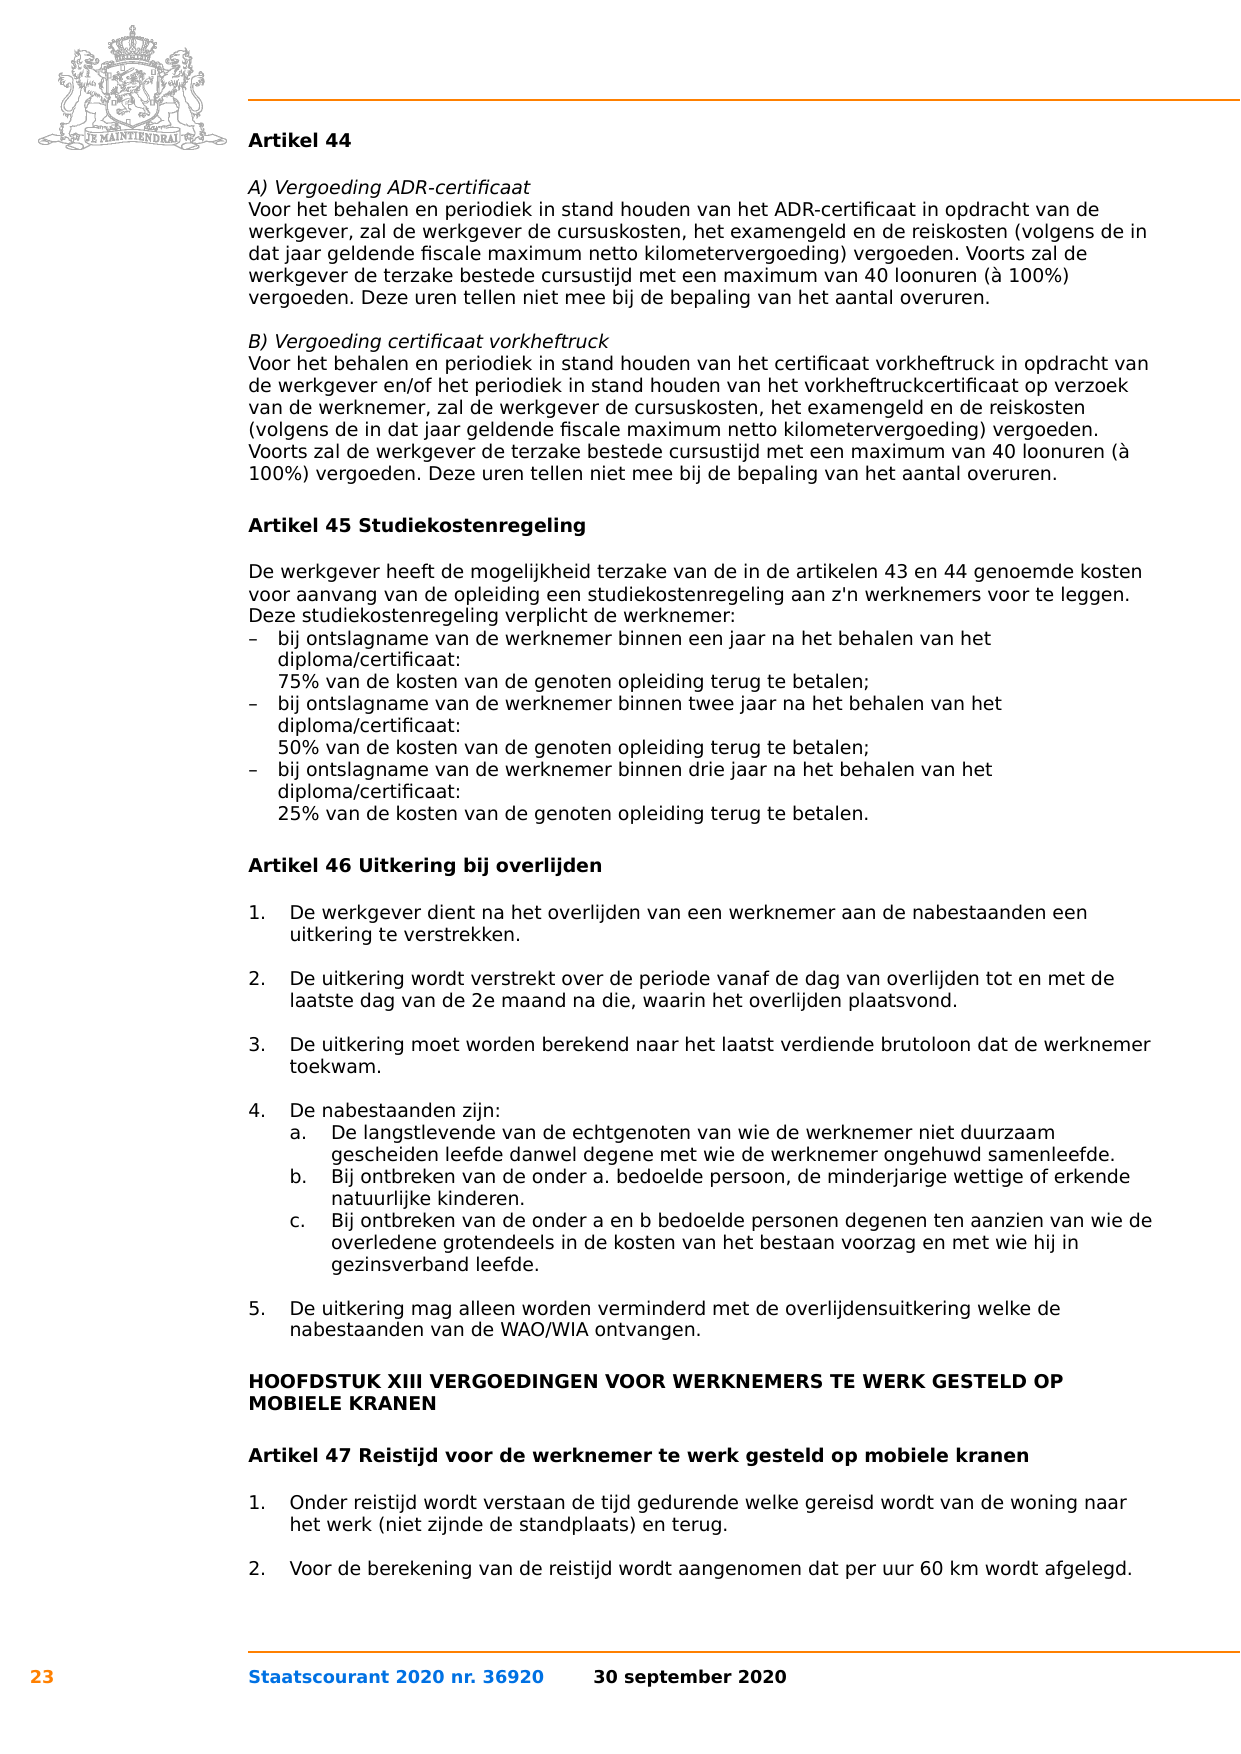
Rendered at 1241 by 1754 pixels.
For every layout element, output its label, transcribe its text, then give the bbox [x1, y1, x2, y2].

text 2. De uitkering wordt verstrekt over de periode vanaf de dag van overlijden tot en met de laatste dag van de 2e maand na die, waarin het overlijden plaatsvond. [248, 968, 1163, 1012]
text 2. Voor de berekening van de reistijd wordt aangenomen dat per uur 60 km wordt afgelegd. [248, 1558, 1163, 1580]
text a. De langstlevende van de echtgenoten van wie de werknemer niet duurzaam gescheiden leefde danwel degene met wie de werknemer ongehuwd samenleefde. [289, 1122, 1163, 1166]
picture [38, 25, 227, 150]
text Deze studiekostenregeling verplicht de werknemer: [248, 605, 1163, 627]
text b. Bij ontbreken van de onder a. bedoelde persoon, de minderjarige wettige of erkende natuurlijke kinderen. [289, 1166, 1163, 1209]
text De werkgever heeft de mogelijkheid terzake van de in de artikelen 43 en 44 genoemde kosten voor aanvang van de opleiding een studiekostenregeling aan z'n werknemers voor te leggen. [248, 561, 1163, 605]
text 5. De uitkering mag alleen worden verminderd met de overlijdensuitkering welke de nabestaanden van de WAO/WIA ontvangen. [248, 1297, 1163, 1341]
text 1. Onder reistijd wordt verstaan de tijd gedurende welke gereisd wordt van de woning naar het werk (niet zijnde de standplaats) en terug. [248, 1492, 1163, 1536]
text 3. De uitkering moet worden berekend naar het laatst verdiende brutoloon dat de werknemer toekwam. [248, 1034, 1163, 1078]
subtitle B) Vergoeding certificaat vorkheftruck [248, 331, 1163, 353]
text 50% van de kosten van de genoten opleiding terug te betalen; [277, 737, 1163, 759]
subtitle HOOFDSTUK XIII VERGOEDINGEN VOOR WERKNEMERS TE WERK GESTELD OP MOBIELE KRANEN [248, 1371, 1163, 1415]
subtitle Artikel 46 Uitkering bij overlijden [248, 855, 1163, 877]
text 25% van de kosten van de genoten opleiding terug te betalen. [277, 803, 1163, 825]
text 1. De werkgever dient na het overlijden van een werknemer aan de nabestaanden een uitkering te verstrekken. [248, 902, 1163, 946]
text 4. De nabestaanden zijn: [248, 1100, 1163, 1122]
text – bij ontslagname van de werknemer binnen drie jaar na het behalen van het diploma/certificaat: [248, 759, 1163, 803]
subtitle Artikel 45 Studiekostenregeling [248, 514, 1163, 536]
subtitle Artikel 47 Reistijd voor de werknemer te werk gesteld op mobiele kranen [248, 1445, 1163, 1467]
subtitle A) Vergoeding ADR-certificaat [248, 177, 1163, 199]
text 75% van de kosten van de genoten opleiding terug te betalen; [277, 671, 1163, 693]
text – bij ontslagname van de werknemer binnen een jaar na het behalen van het diploma/certificaat: [248, 627, 1163, 671]
text c. Bij ontbreken van de onder a en b bedoelde personen degenen ten aanzien van wie de overledene grotendeels in de kosten van het bestaan voorzag en met wie hij in gezinsverband leefde. [289, 1209, 1163, 1276]
text Voor het behalen en periodiek in stand houden van het ADR-certificaat in opdracht van de werkgever, zal de werkgever de cursuskosten, het examengeld en de reiskosten (volgens de in dat jaar geldende fiscale maximum netto kilometervergoeding) vergoeden. Voorts zal de werkgever de terzake bestede cursustijd met een maximum van 40 loonuren (à 100%) vergoeden. Deze uren tellen niet mee bij de bepaling van het aantal overuren. [248, 199, 1163, 309]
text Voor het behalen en periodiek in stand houden van het certificaat vorkheftruck in opdracht van de werkgever en/of het periodiek in stand houden van het vorkheftruckcertificaat op verzoek van de werknemer, zal de werkgever de cursuskosten, het examengeld en de reiskosten (volgens de in dat jaar geldende fiscale maximum netto kilometervergoeding) vergoeden. Voorts zal de werkgever de terzake bestede cursustijd met een maximum van 40 loonuren (à 100%) vergoeden. Deze uren tellen niet mee bij de bepaling van het aantal overuren. [248, 353, 1163, 484]
subtitle Artikel 44 [248, 130, 1163, 152]
text – bij ontslagname van de werknemer binnen twee jaar na het behalen van het diploma/certificaat: [248, 693, 1163, 737]
